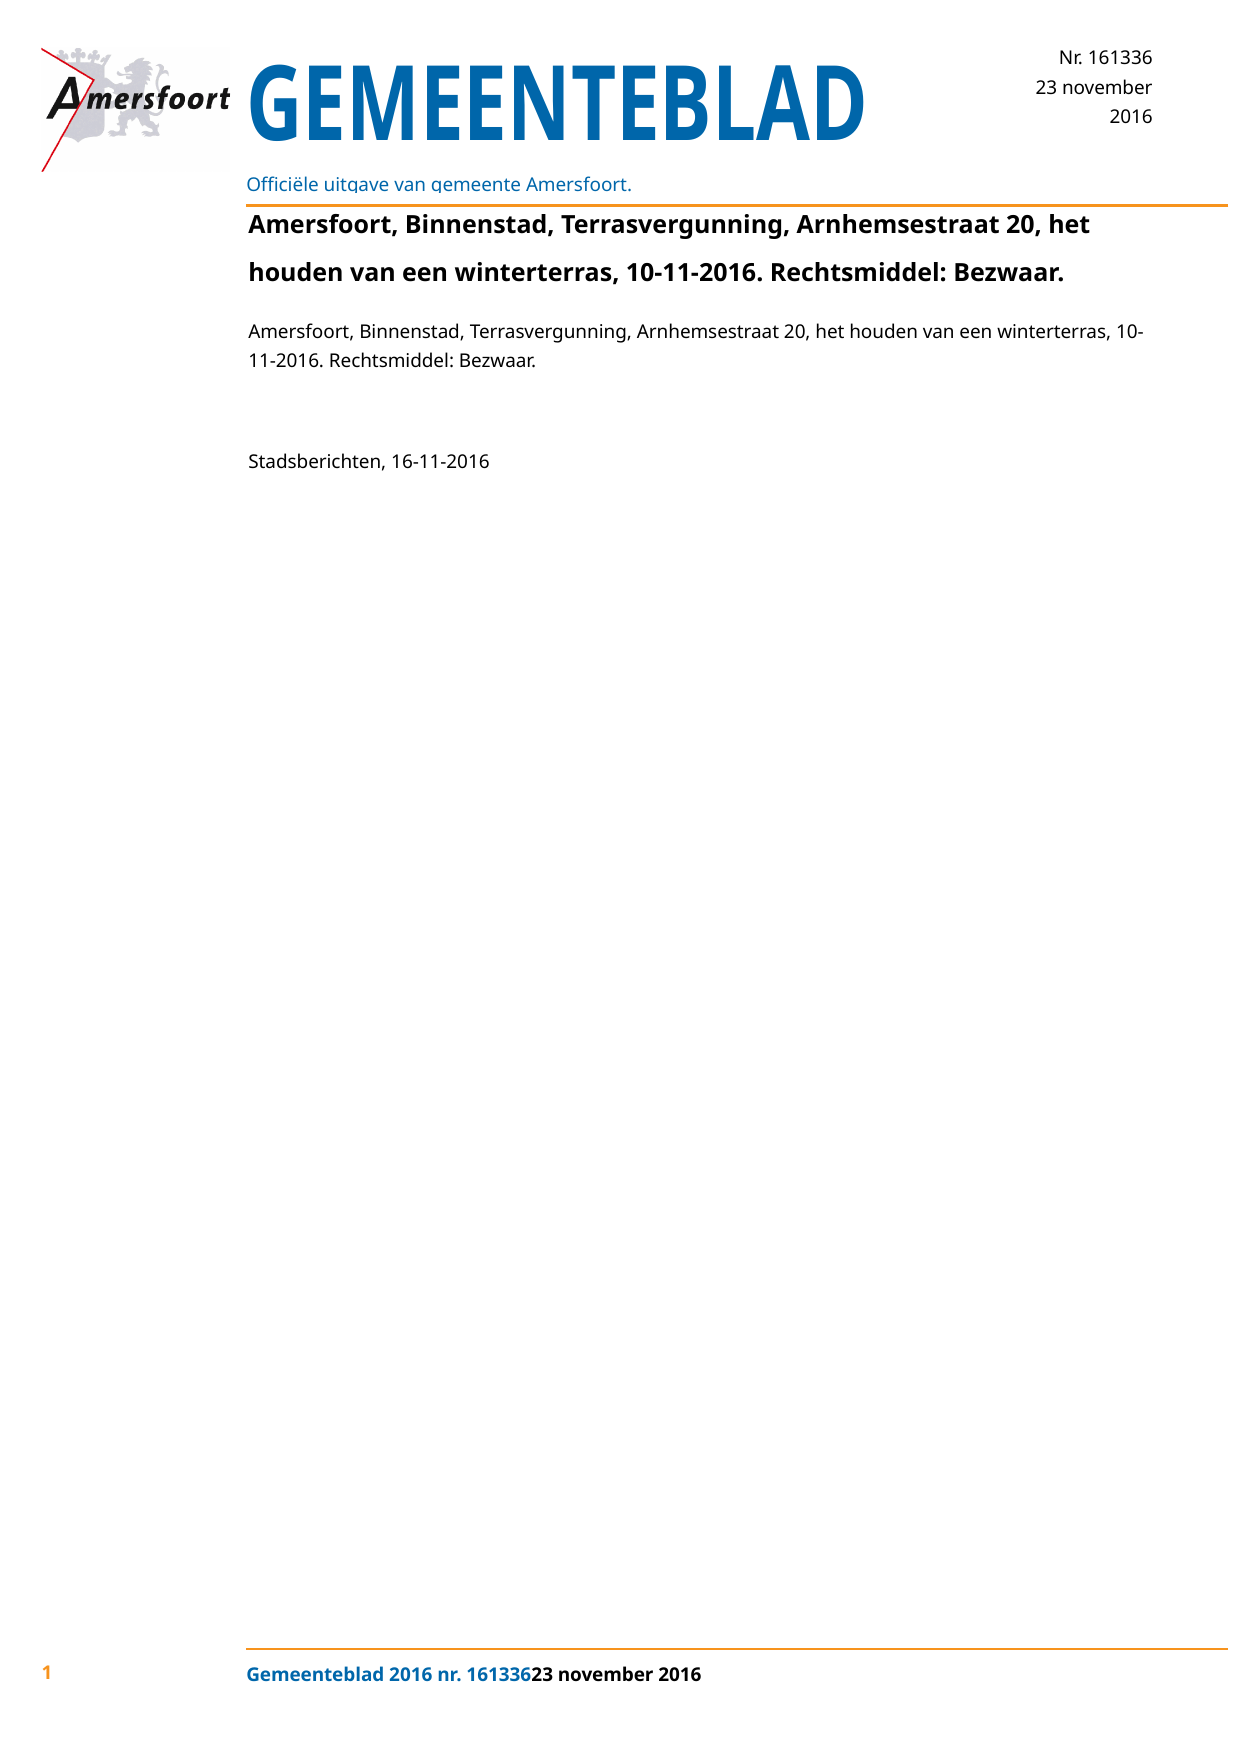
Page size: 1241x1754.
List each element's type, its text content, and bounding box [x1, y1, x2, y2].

picture [41, 47, 231, 172]
text Stadsberichten, 16-11-2016 [248, 448, 1152, 474]
text Amersfoort, Binnenstad, Terrasvergunning, Arnhemsestraat 20, het houden van een winterterras, 10-11-2016. Rechtsmiddel: Bezwaar. [248, 318, 1152, 373]
text Amersfoort, Binnenstad, Terrasvergunning, Arnhemsestraat 20, het houden van een winterterras, 10-11-2016. Rechtsmiddel: Bezwaar. [248, 207, 1152, 288]
